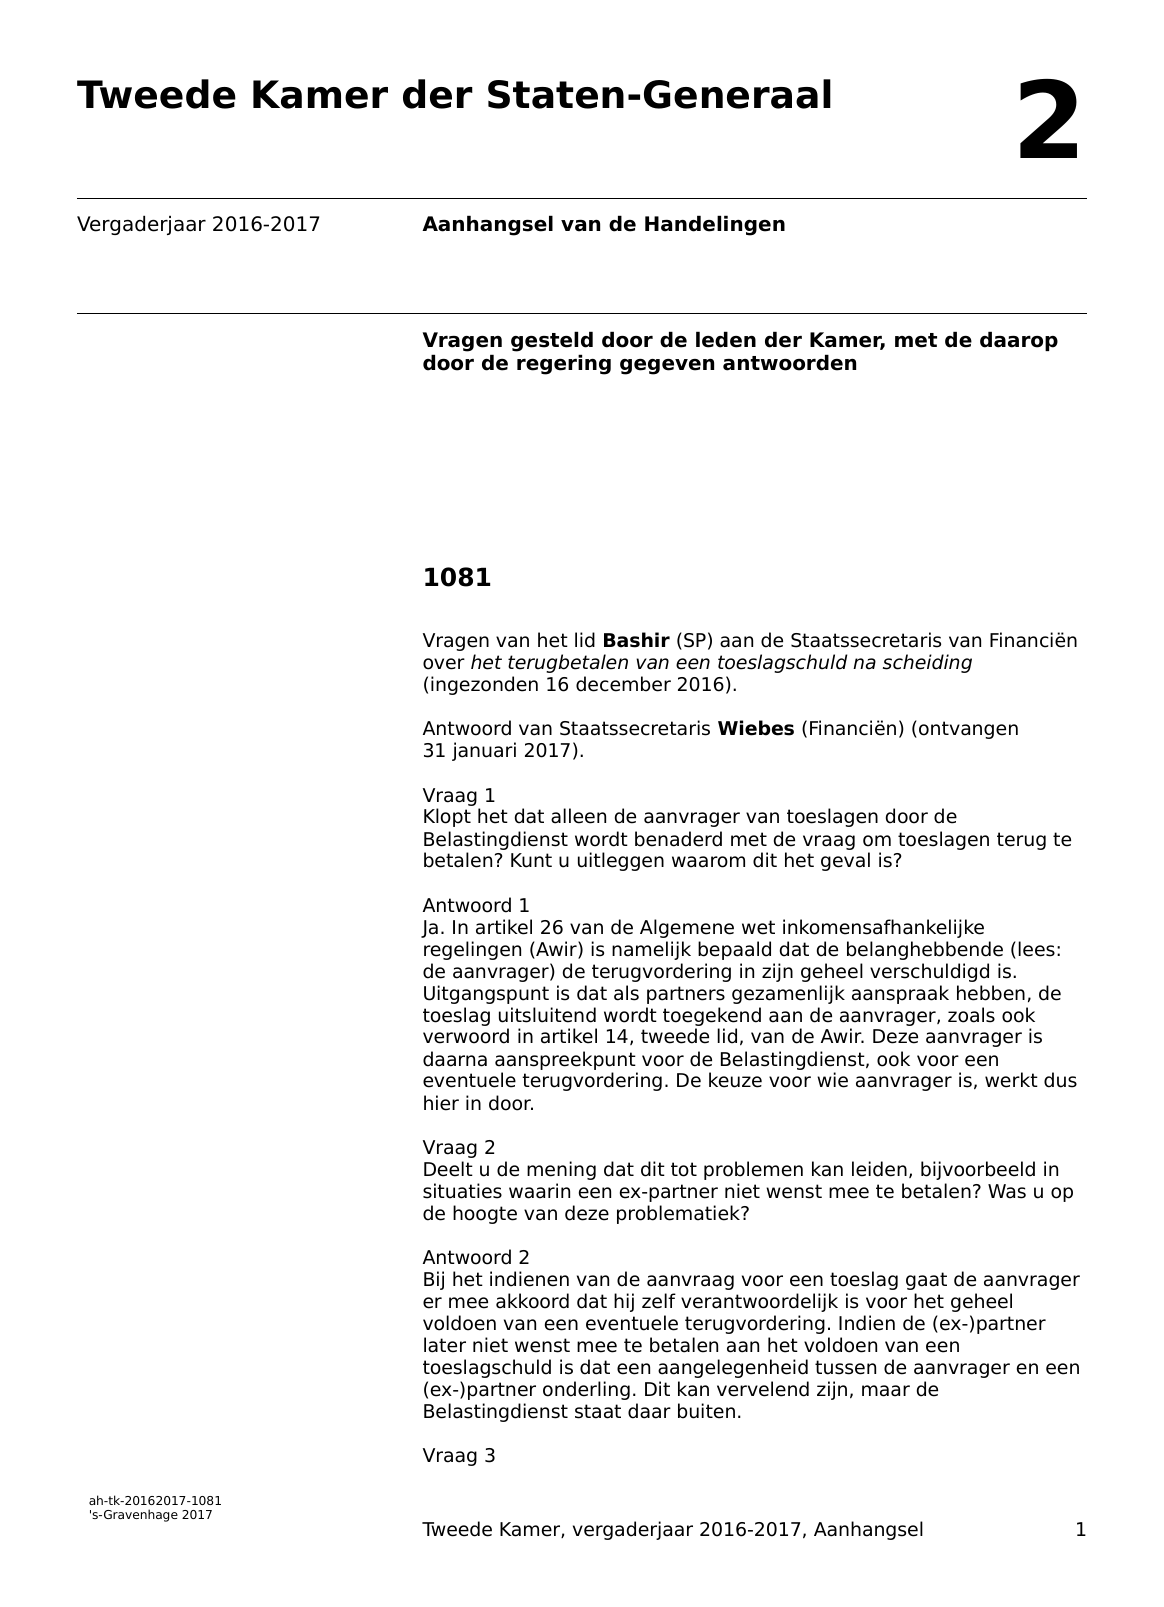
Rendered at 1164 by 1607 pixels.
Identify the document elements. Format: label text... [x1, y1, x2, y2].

text Antwoord 2 [422, 1247, 1087, 1269]
table_cell Aanhangsel van de Handelingen [422, 199, 1087, 313]
table_cell [77, 314, 422, 375]
text Deelt u de mening dat dit tot problemen kan leiden, bijvoorbeeld in situaties waarin een ex-partner niet wenst mee te betalen? Was u op de hoogte van deze problematiek? [422, 1158, 1087, 1224]
text ah-tk-20162017-1081 [88, 1494, 323, 1508]
text 's-Gravenhage 2017 [88, 1508, 323, 1522]
text Vragen van het lid Bashir (SP) aan de Staatssecretaris van Financiën over het terugbetalen van een toeslagschuld na scheiding (ingezonden 16 december 2016). [422, 630, 1087, 696]
text Ja. In artikel 26 van de Algemene wet inkomensafhankelijke regelingen (Awir) is namelijk bepaald dat de belanghebbende (lees: de aanvrager) de terugvordering in zijn geheel verschuldigd is. Uitgangspunt is dat als partners gezamenlijk aanspraak hebben, de toeslag uitsluitend wordt toegekend aan de aanvrager, zoals ook verwoord in artikel 14, tweede lid, van de Awir. Deze aanvrager is daarna aanspreekpunt voor de Belastingdienst, ook voor een eventuele terugvordering. De keuze voor wie aanvrager is, werkt dus hier in door. [422, 917, 1087, 1114]
text Antwoord van Staatssecretaris Wiebes (Financiën) (ontvangen 31 januari 2017). [422, 718, 1087, 762]
text Vraag 1 [422, 784, 1087, 806]
text Vraag 3 [422, 1445, 1087, 1467]
table_header 2 [886, 59, 1087, 198]
text 1081 [422, 563, 1087, 592]
text Vraag 2 [422, 1137, 1087, 1158]
text Bij het indienen van de aanvraag voor een toeslag gaat de aanvrager er mee akkoord dat hij zelf verantwoordelijk is voor het geheel voldoen van een eventuele terugvordering. Indien de (ex-)partner later niet wenst mee te betalen aan het voldoen van een toeslagschuld is dat een aangelegenheid tussen de aanvrager en een (ex-)partner onderling. Dit kan vervelend zijn, maar de Belastingdienst staat daar buiten. [422, 1269, 1087, 1422]
text Klopt het dat alleen de aanvrager van toeslagen door de Belastingdienst wordt benaderd met de vraag om toeslagen terug te betalen? Kunt u uitleggen waarom dit het geval is? [422, 806, 1087, 872]
table_header Tweede Kamer der Staten-Generaal [77, 59, 886, 198]
text Antwoord 1 [422, 894, 1087, 917]
table_cell Vragen gesteld door de leden der Kamer, met de daarop door de regering gegeven antwoorden [422, 314, 1087, 375]
table_cell Vergaderjaar 2016-2017 [77, 199, 422, 313]
